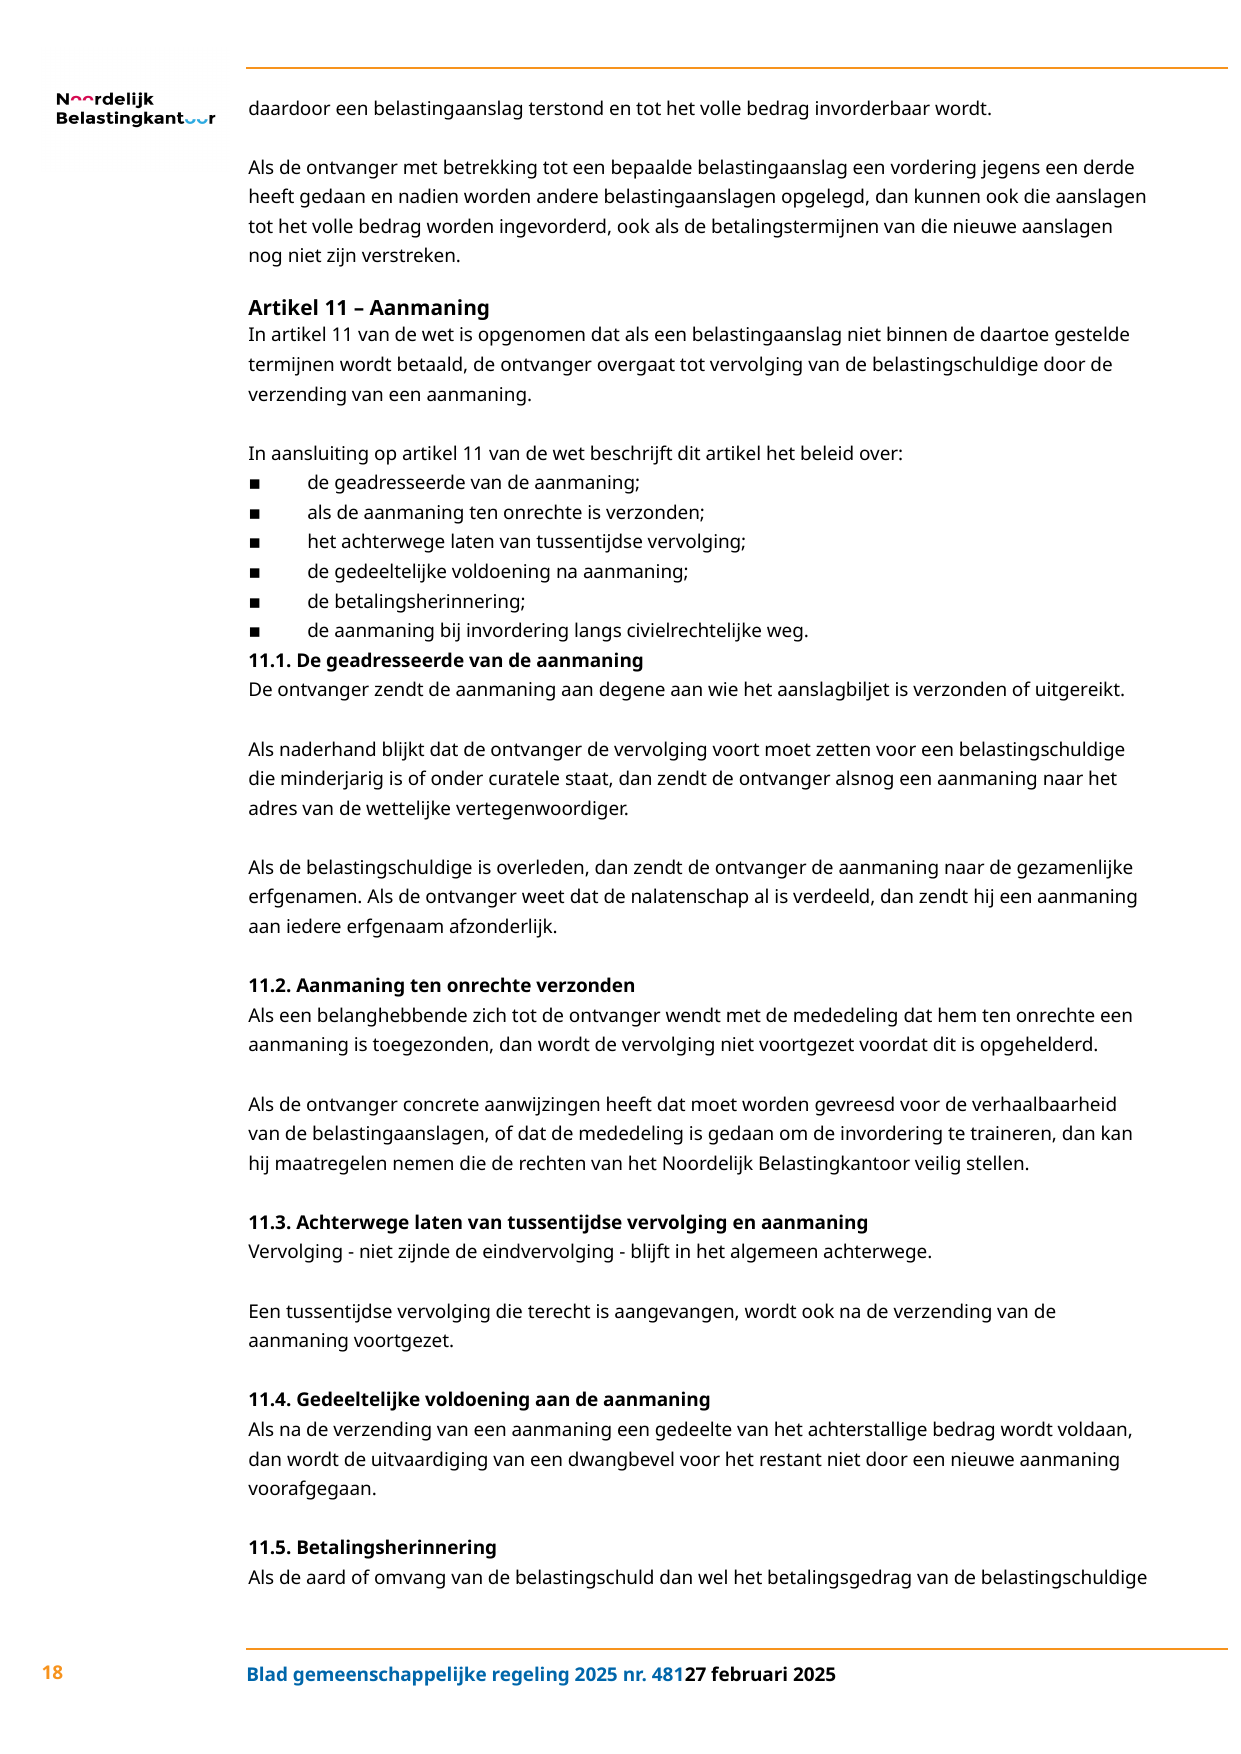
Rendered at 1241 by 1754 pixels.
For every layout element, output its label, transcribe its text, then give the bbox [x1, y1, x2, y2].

text In artikel 11 van de wet is opgenomen dat als een belastingaanslag niet binnen de daartoe gestelde termijnen wordt betaald, de ontvanger overgaat tot vervolging van de belastingschuldige door de verzending van een aanmaning. [248, 322, 1152, 406]
text Als de ontvanger met betrekking tot een bepaalde belastingaanslag een vordering jegens een derde heeft gedaan en nadien worden andere belastingaanslagen opgelegd, dan kunnen ook die aanslagen tot het volle bedrag worden ingevorderd, ook als de betalingstermijnen van die nieuwe aanslagen nog niet zijn verstreken. [248, 154, 1152, 268]
text daardoor een belastingaanslag terstond en tot het volle bedrag invorderbaar wordt. [248, 95, 1152, 121]
text 11.3. Achterwege laten van tussentijdse vervolging en aanmaning [248, 1209, 1152, 1235]
list de geadresseerde van de aanmaning; [248, 469, 1152, 495]
text 11.4. Gedeeltelijke voldoening aan de aanmaning [248, 1387, 1152, 1412]
list de aanmaning bij invordering langs civielrechtelijke weg. [248, 617, 1152, 643]
list het achterwege laten van tussentijdse vervolging; [248, 529, 1152, 554]
picture [41, 47, 231, 172]
text Als na de verzending van een aanmaning een gedeelte van het achterstallige bedrag wordt voldaan, dan wordt de uitvaardiging van een dwangbevel voor het restant niet door een nieuwe aanmaning voorafgegaan. [248, 1416, 1152, 1501]
text Als naderhand blijkt dat de ontvanger de vervolging voort moet zetten voor een belastingschuldige die minderjarig is of onder curatele staat, dan zendt de ontvanger alsnog een aanmaning naar het adres van de wettelijke vertegenwoordiger. [248, 736, 1152, 821]
text Artikel 11 – Aanmaning [248, 293, 1152, 322]
text Als de ontvanger concrete aanwijzingen heeft dat moet worden gevreesd voor de verhaalbaarheid van de belastingaanslagen, of dat de mededeling is gedaan om de invordering te traineren, dan kan hij maatregelen nemen die de rechten van het Noordelijk Belastingkantoor veilig stellen. [248, 1091, 1152, 1176]
text De ontvanger zendt de aanmaning aan degene aan wie het aanslagbiljet is verzonden of uitgereikt. [248, 677, 1152, 702]
text Vervolging - niet zijnde de eindvervolging - blijft in het algemeen achterwege. [248, 1239, 1152, 1264]
text Als de aard of omvang van de belastingschuld dan wel het betalingsgedrag van de belastingschuldige [248, 1564, 1152, 1590]
list als de aanmaning ten onrechte is verzonden; [248, 499, 1152, 525]
text 11.2. Aanmaning ten onrechte verzonden [248, 972, 1152, 998]
text Als een belanghebbende zich tot de ontvanger wendt met de mededeling dat hem ten onrechte een aanmaning is toegezonden, dan wordt de vervolging niet voortgezet voordat dit is opgehelderd. [248, 1002, 1152, 1057]
text 11.1. De geadresseerde van de aanmaning [248, 647, 1152, 673]
list de betalingsherinnering; [248, 588, 1152, 613]
text 11.5. Betalingsherinnering [248, 1534, 1152, 1560]
text In aansluiting op artikel 11 van de wet beschrijft dit artikel het beleid over: [248, 440, 1152, 466]
text Een tussentijdse vervolging die terecht is aangevangen, wordt ook na de verzending van de aanmaning voortgezet. [248, 1298, 1152, 1353]
list de gedeeltelijke voldoening na aanmaning; [248, 558, 1152, 584]
text Als de belastingschuldige is overleden, dan zendt de ontvanger de aanmaning naar de gezamenlijke erfgenamen. Als de ontvanger weet dat de nalatenschap al is verdeeld, dan zendt hij een aanmaning aan iedere erfgenaam afzonderlijk. [248, 854, 1152, 939]
